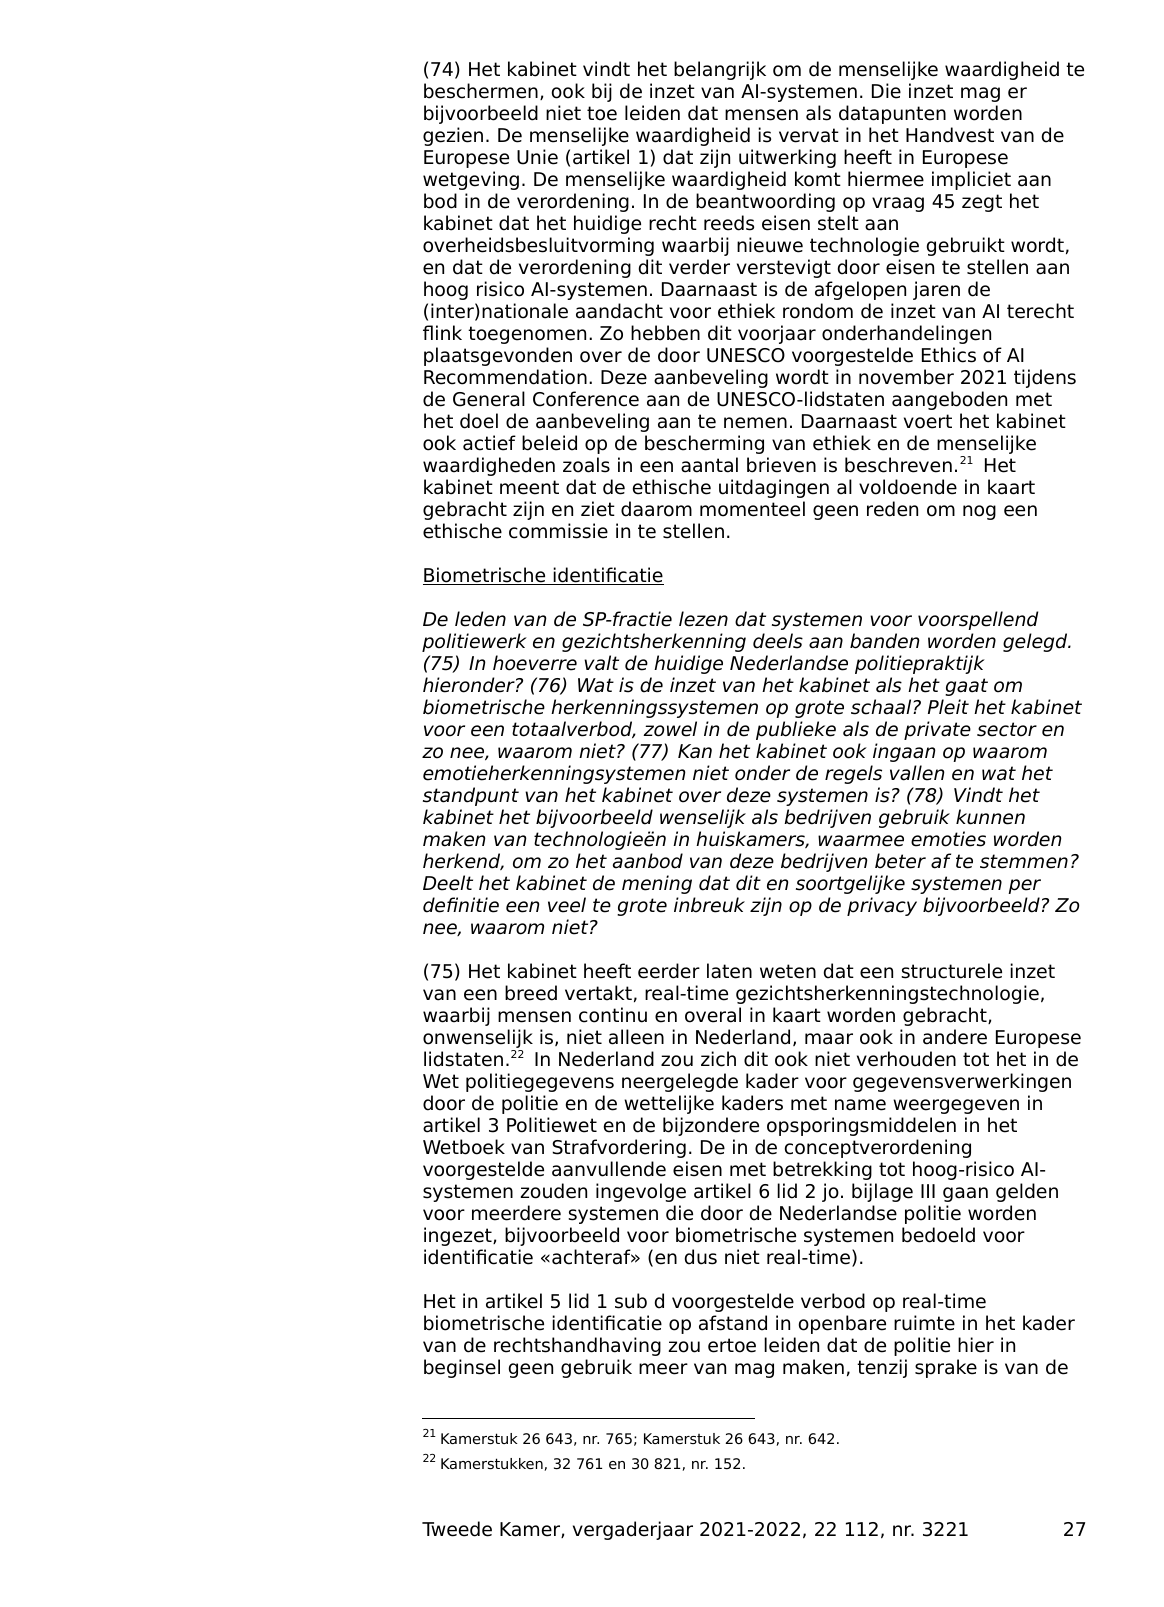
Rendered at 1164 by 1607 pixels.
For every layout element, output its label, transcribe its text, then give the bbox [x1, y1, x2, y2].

text Kamerstuk 26 643, nr. 765; Kamerstuk 26 643, nr. 642. [422, 1427, 1087, 1449]
subtitle Biometrische identificatie [422, 565, 1087, 587]
text Kamerstukken, 32 761 en 30 821, nr. 152. [422, 1452, 1087, 1474]
text De leden van de SP-fractie lezen dat systemen voor voorspellend politiewerk en gezichtsherkenning deels aan banden worden gelegd. (75) In hoeverre valt de huidige Nederlandse politiepraktijk hieronder? (76) Wat is de inzet van het kabinet als het gaat om biometrische herkenningssystemen op grote schaal? Pleit het kabinet voor een totaalverbod, zowel in de publieke als de private sector en zo nee, waarom niet? (77) Kan het kabinet ook ingaan op waarom emotieherkenningsystemen niet onder de regels vallen en wat het standpunt van het kabinet over deze systemen is? (78) Vindt het kabinet het bijvoorbeeld wenselijk als bedrijven gebruik kunnen maken van technologieën in huiskamers, waarmee emoties worden herkend, om zo het aanbod van deze bedrijven beter af te stemmen? Deelt het kabinet de mening dat dit en soortgelijke systemen per definitie een veel te grote inbreuk zijn op de privacy bijvoorbeeld? Zo nee, waarom niet? [422, 609, 1087, 939]
text (74) Het kabinet vindt het belangrijk om de menselijke waardigheid te beschermen, ook bij de inzet van AI-systemen. Die inzet mag er bijvoorbeeld niet toe leiden dat mensen als datapunten worden gezien. De menselijke waardigheid is vervat in het Handvest van de Europese Unie (artikel 1) dat zijn uitwerking heeft in Europese wetgeving. De menselijke waardigheid komt hiermee impliciet aan bod in de verordening. In de beantwoording op vraag 45 zegt het kabinet dat het huidige recht reeds eisen stelt aan overheidsbesluitvorming waarbij nieuwe technologie gebruikt wordt, en dat de verordening dit verder verstevigt door eisen te stellen aan hoog risico AI-systemen. Daarnaast is de afgelopen jaren de (inter)nationale aandacht voor ethiek rondom de inzet van AI terecht flink toegenomen. Zo hebben dit voorjaar onderhandelingen plaatsgevonden over de door UNESCO voorgestelde Ethics of AI Recommendation. Deze aanbeveling wordt in november 2021 tijdens de General Conference aan de UNESCO-lidstaten aangeboden met het doel de aanbeveling aan te nemen. Daarnaast voert het kabinet ook actief beleid op de bescherming van ethiek en de menselijke waardigheden zoals in een aantal brieven is beschreven. Het kabinet meent dat de ethische uitdagingen al voldoende in kaart gebracht zijn en ziet daarom momenteel geen reden om nog een ethische commissie in te stellen. [422, 59, 1087, 543]
text (75) Het kabinet heeft eerder laten weten dat een structurele inzet van een breed vertakt, real-time gezichtsherkenningstechnologie, waarbij mensen continu en overal in kaart worden gebracht, onwenselijk is, niet alleen in Nederland, maar ook in andere Europese lidstaten. In Nederland zou zich dit ook niet verhouden tot het in de Wet politiegegevens neergelegde kader voor gegevensverwerkingen door de politie en de wettelijke kaders met name weergegeven in artikel 3 Politiewet en de bijzondere opsporingsmiddelen in het Wetboek van Strafvordering. De in de conceptverordening voorgestelde aanvullende eisen met betrekking tot hoog-risico AI-systemen zouden ingevolge artikel 6 lid 2 jo. bijlage III gaan gelden voor meerdere systemen die door de Nederlandse politie worden ingezet, bijvoorbeeld voor biometrische systemen bedoeld voor identificatie «achteraf» (en dus niet real-time). [422, 961, 1087, 1268]
text Het in artikel 5 lid 1 sub d voorgestelde verbod op real-time biometrische identificatie op afstand in openbare ruimte in het kader van de rechtshandhaving zou ertoe leiden dat de politie hier in beginsel geen gebruik meer van mag maken, tenzij sprake is van de [422, 1291, 1087, 1379]
